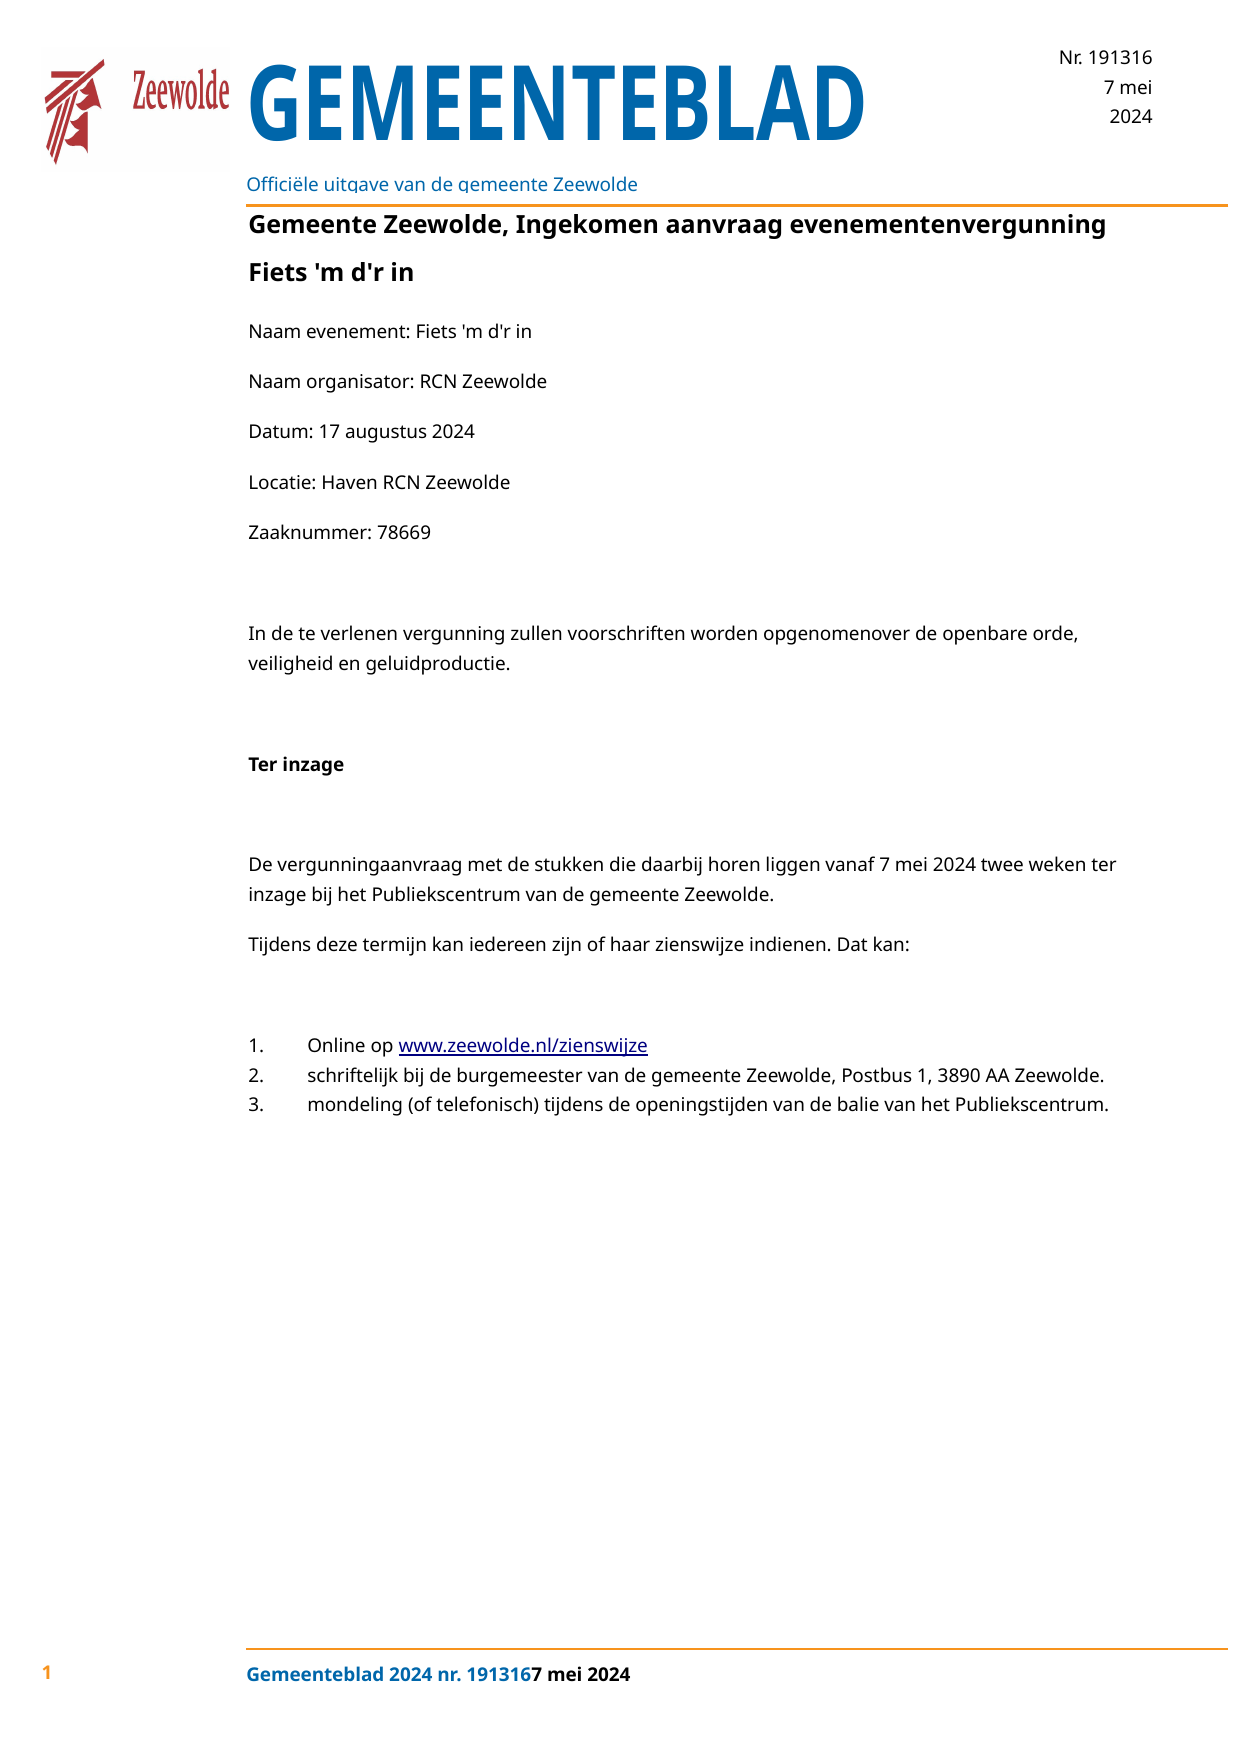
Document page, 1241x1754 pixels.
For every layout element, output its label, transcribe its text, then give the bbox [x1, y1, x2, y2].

list schriftelijk bij de burgemeester van de gemeente Zeewolde, Postbus 1, 3890 AA Zeewolde. [248, 1062, 1152, 1088]
text Naam evenement: Fiets 'm d'r in [248, 318, 1152, 344]
text Naam organisator: RCN Zeewolde [248, 368, 1152, 394]
text Tijdens deze termijn kan iedereen zijn of haar zienswijze indienen. Dat kan: [248, 932, 1152, 957]
text Ter inzage [248, 751, 1152, 777]
picture [41, 47, 231, 172]
text Gemeente Zeewolde, Ingekomen aanvraag evenementenvergunning Fiets 'm d'r in [248, 207, 1152, 288]
text Datum: 17 augustus 2024 [248, 419, 1152, 444]
text Zaaknummer: 78669 [248, 519, 1152, 545]
text De vergunningaanvraag met de stukken die daarbij horen liggen vanaf 7 mei 2024 twee weken ter inzage bij het Publiekscentrum van de gemeente Zeewolde. [248, 852, 1152, 907]
text In de te verlenen vergunning zullen voorschriften worden opgenomenover de openbare orde, veiligheid en geluidproductie. [248, 620, 1152, 676]
text Locatie: Haven RCN Zeewolde [248, 469, 1152, 495]
list Online op www.zeewolde.nl/zienswijze [248, 1032, 1152, 1058]
list mondeling (of telefonisch) tijdens de openingstijden van de balie van het Publiekscentrum. [248, 1092, 1152, 1117]
